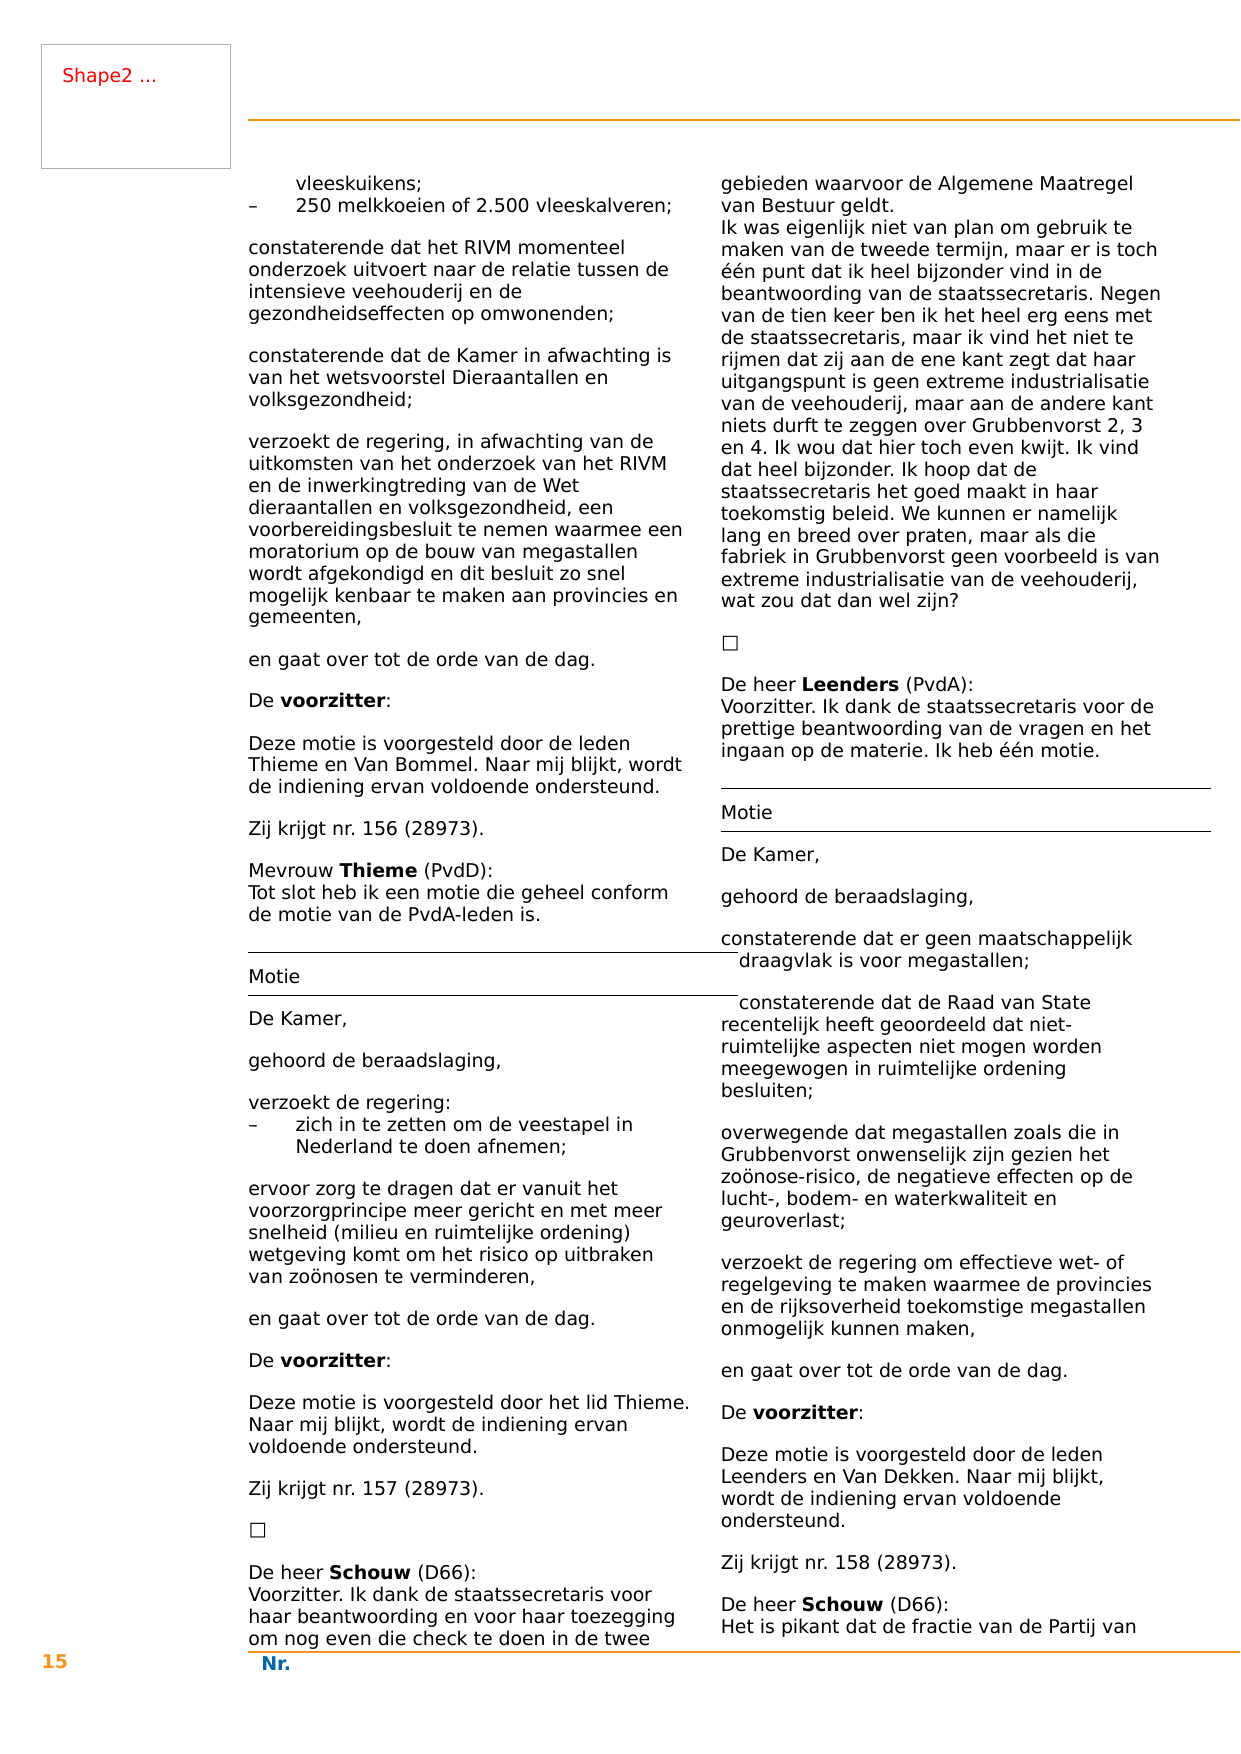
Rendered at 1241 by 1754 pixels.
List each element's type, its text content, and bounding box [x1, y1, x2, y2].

text De Kamer, [248, 1008, 691, 1030]
text Zij krijgt nr. 157 (28973). [248, 1478, 691, 1500]
text De voorzitter: [248, 690, 691, 712]
list 250 melkkoeien of 2.500 vleeskalveren; [248, 195, 691, 217]
text constaterende dat de Raad van State recentelijk heeft geoordeeld dat niet-ruimtelijke aspecten niet mogen worden meegewogen in ruimtelijke ordening besluiten; [721, 992, 1163, 1102]
text Motie [248, 966, 691, 988]
list vleeskuikens; [248, 173, 691, 195]
text en gaat over tot de orde van de dag. [248, 1308, 691, 1330]
text verzoekt de regering om effectieve wet- of regelgeving te maken waarmee de provincies en de rijksoverheid toekomstige megastallen onmogelijk kunnen maken, [721, 1252, 1163, 1340]
text De voorzitter: [248, 1350, 691, 1372]
text en gaat over tot de orde van de dag. [721, 1360, 1163, 1382]
text constaterende dat het RIVM momenteel onderzoek uitvoert naar de relatie tussen de intensieve veehouderij en de gezondheidseffecten op omwonenden; [248, 237, 691, 325]
text De voorzitter: [721, 1402, 1163, 1424]
text De heer Schouw (D66): [248, 1562, 691, 1584]
text constaterende dat er geen maatschappelijk draagvlak is voor megastallen; [721, 928, 1163, 972]
text Deze motie is voorgesteld door het lid Thieme. Naar mij blijkt, wordt de indiening ervan voldoende ondersteund. [248, 1392, 691, 1458]
text Voorzitter. Ik dank de staatssecretaris voor de prettige beantwoording van de vragen en het ingaan op de materie. Ik heb één motie. [721, 696, 1163, 762]
text De heer Schouw (D66): [721, 1594, 1163, 1616]
list zich in te zetten om de veestapel in Nederland te doen afnemen; [248, 1114, 691, 1158]
text verzoekt de regering, in afwachting van de uitkomsten van het onderzoek van het RIVM en de inwerkingtreding van de Wet dieraantallen en volksgezondheid, een voorbereidingsbesluit te nemen waarmee een moratorium op de bouw van megastallen wordt afgekondigd en dit besluit zo snel mogelijk kenbaar te maken aan provincies en gemeenten, [248, 431, 691, 628]
text ⬜ [248, 1520, 691, 1542]
text overwegende dat megastallen zoals die in Grubbenvorst onwenselijk zijn gezien het zoönose-risico, de negatieve effecten op de lucht-, bodem- en waterkwaliteit en geuroverlast; [721, 1122, 1163, 1232]
text verzoekt de regering: [248, 1092, 691, 1114]
text constaterende dat de Kamer in afwachting is van het wetsvoorstel Dieraantallen en volksgezondheid; [248, 345, 691, 411]
text De Kamer, [721, 844, 1163, 866]
text Zij krijgt nr. 158 (28973). [721, 1552, 1163, 1574]
text gehoord de beraadslaging, [721, 886, 1163, 908]
text gebieden waarvoor de Algemene Maatregel van Bestuur geldt. [721, 173, 1163, 217]
text gehoord de beraadslaging, [248, 1050, 691, 1072]
text Het is pikant dat de fractie van de Partij van [721, 1616, 1163, 1638]
text Ik was eigenlijk niet van plan om gebruik te maken van de tweede termijn, maar er is toch één punt dat ik heel bijzonder vind in de beantwoording van de staatssecretaris. Negen van de tien keer ben ik het heel erg eens met de staatssecretaris, maar ik vind het niet te rijmen dat zij aan de ene kant zegt dat haar uitgangspunt is geen extreme industrialisatie van de veehouderij, maar aan de andere kant niets durft te zeggen over Grubbenvorst 2, 3 en 4. Ik wou dat hier toch even kwijt. Ik vind dat heel bijzonder. Ik hoop dat de staatssecretaris het goed maakt in haar toekomstig beleid. We kunnen er namelijk lang en breed over praten, maar als die fabriek in Grubbenvorst geen voorbeeld is van extreme industrialisatie van de veehouderij, wat zou dat dan wel zijn? [721, 217, 1163, 612]
text Mevrouw Thieme (PvdD): [248, 860, 691, 882]
text en gaat over tot de orde van de dag. [248, 648, 691, 670]
text ⬜ [721, 632, 1163, 654]
text De heer Leenders (PvdA): [721, 674, 1163, 696]
text ervoor zorg te dragen dat er vanuit het voorzorgprincipe meer gericht en met meer snelheid (milieu en ruimtelijke ordening) wetgeving komt om het risico op uitbraken van zoönosen te verminderen, [248, 1178, 691, 1288]
text Zij krijgt nr. 156 (28973). [248, 818, 691, 840]
text Deze motie is voorgesteld door de leden Leenders en Van Dekken. Naar mij blijkt, wordt de indiening ervan voldoende ondersteund. [721, 1444, 1163, 1532]
text Motie [721, 802, 1163, 824]
text Tot slot heb ik een motie die geheel conform de motie van de PvdA-leden is. [248, 882, 691, 926]
text Voorzitter. Ik dank de staatssecretaris voor haar beantwoording en voor haar toezegging om nog even die check te doen in de twee [248, 1584, 691, 1650]
text Deze motie is voorgesteld door de leden Thieme en Van Bommel. Naar mij blijkt, wordt de indiening ervan voldoende ondersteund. [248, 732, 691, 798]
